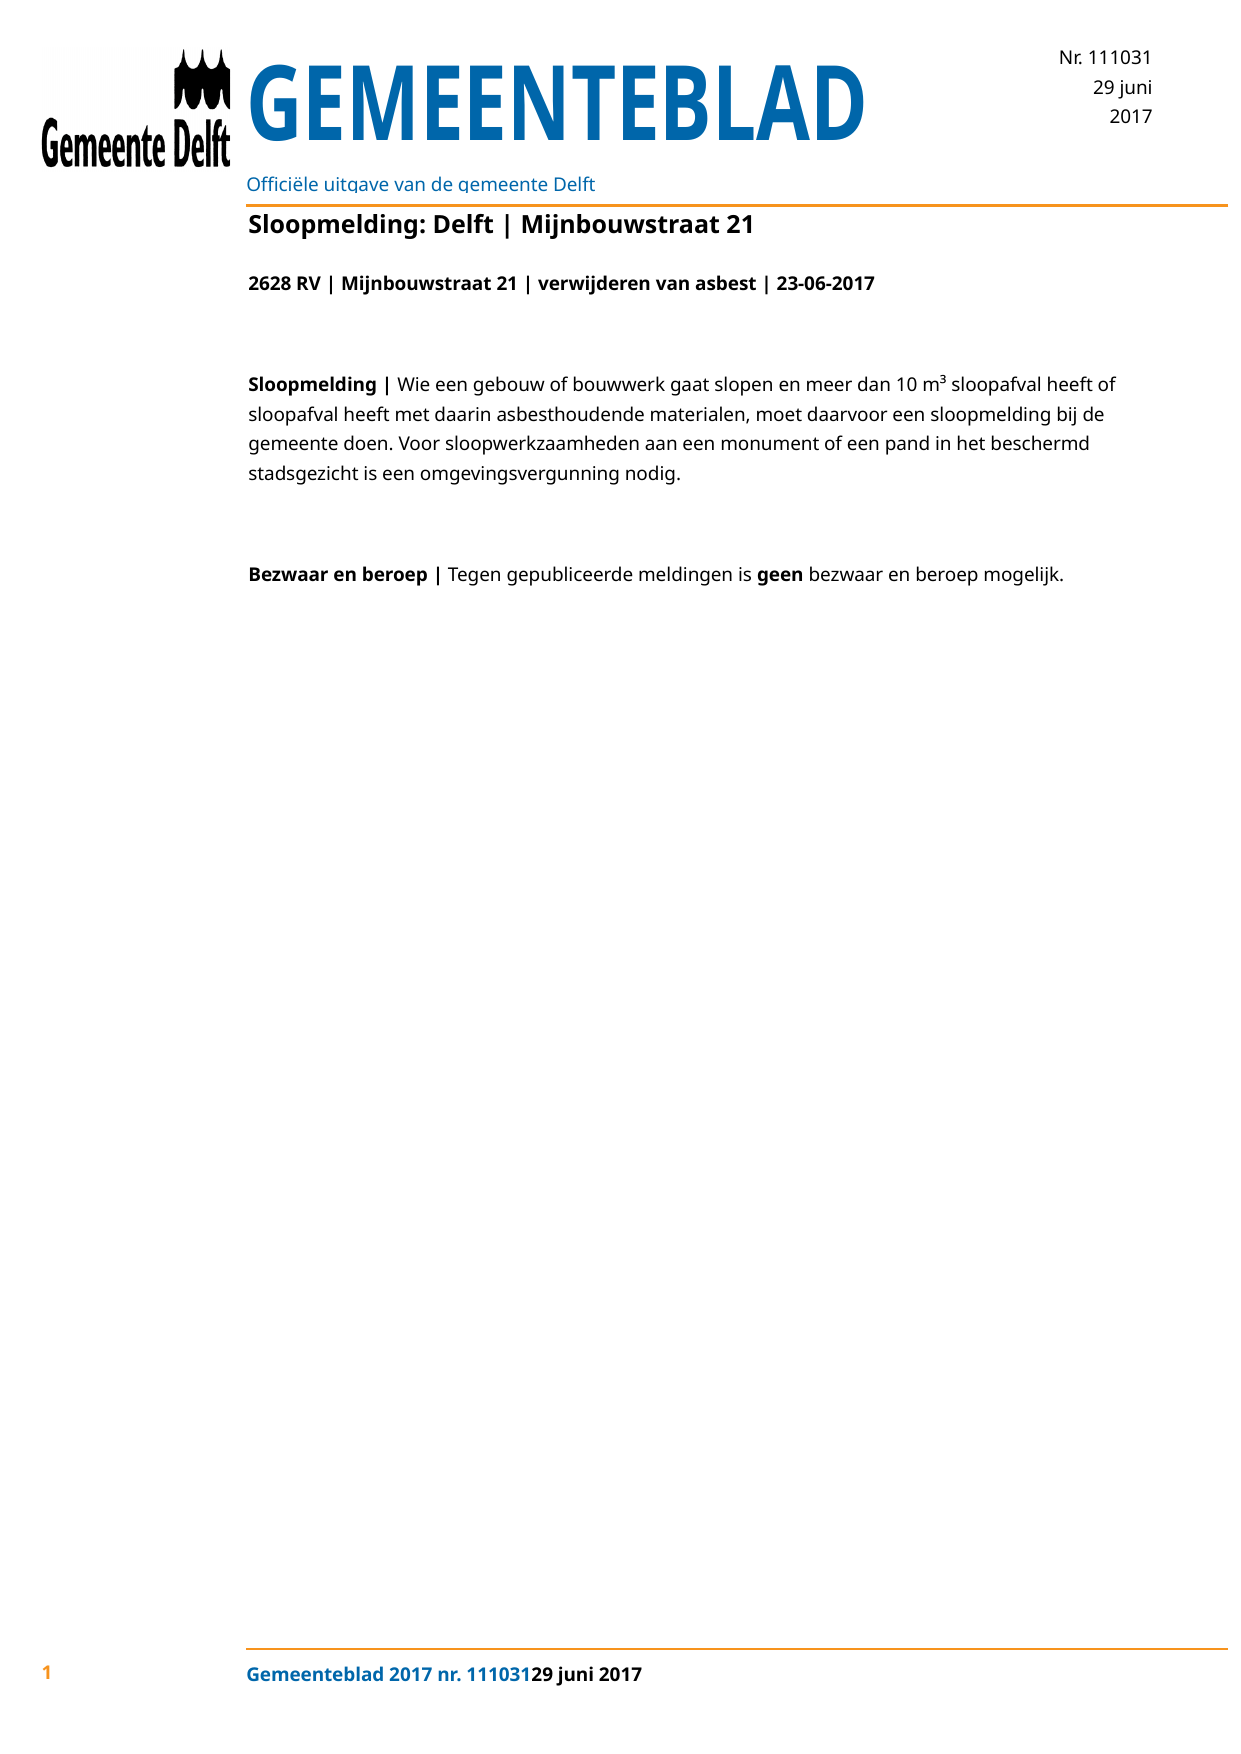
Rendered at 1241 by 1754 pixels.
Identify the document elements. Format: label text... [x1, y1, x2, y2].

text Sloopmelding: Delft | Mijnbouwstraat 21 [248, 207, 1152, 241]
text Sloopmelding | Wie een gebouw of bouwwerk gaat slopen en meer dan 10 m³ sloopafval heeft of sloopafval heeft met daarin asbesthoudende materialen, moet daarvoor een sloopmelding bij de gemeente doen. Voor sloopwerkzaamheden aan een monument of een pand in het beschermd stadsgezicht is een omgevingsvergunning nodig. [248, 371, 1152, 486]
text 2628 RV | Mijnbouwstraat 21 | verwijderen van asbest | 23-06-2017 [248, 270, 1152, 296]
picture [41, 47, 231, 172]
text Bezwaar en beroep | Tegen gepubliceerde meldingen is geen bezwaar en beroep mogelijk. [248, 561, 1152, 586]
